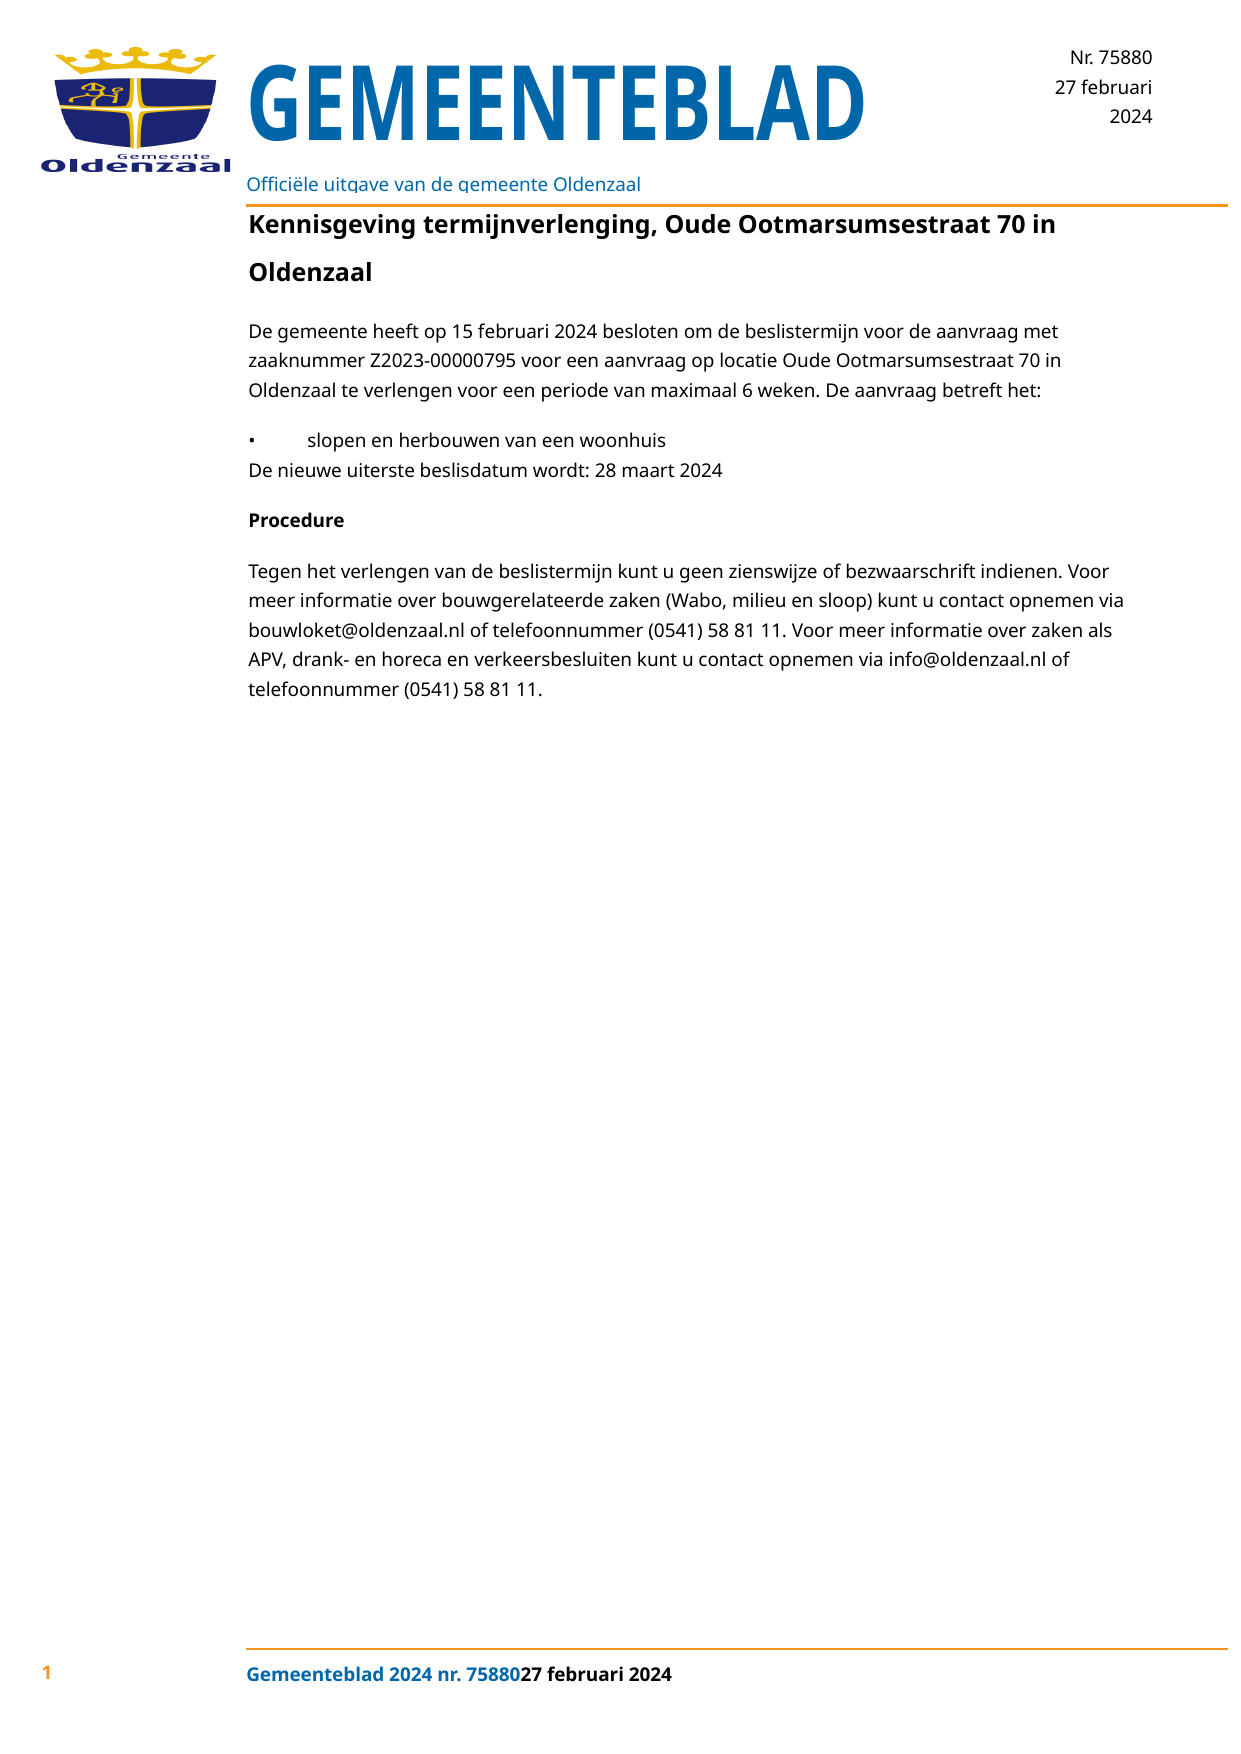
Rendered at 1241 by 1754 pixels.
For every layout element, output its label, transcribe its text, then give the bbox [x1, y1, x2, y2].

text De nieuwe uiterste beslisdatum wordt: 28 maart 2024 [248, 457, 1152, 483]
list slopen en herbouwen van een woonhuis [248, 427, 1152, 453]
text Procedure [248, 507, 1152, 533]
text Kennisgeving termijnverlenging, Oude Ootmarsumsestraat 70 in Oldenzaal [248, 207, 1152, 288]
picture [41, 47, 231, 172]
text Tegen het verlengen van de beslistermijn kunt u geen zienswijze of bezwaarschrift indienen. Voor meer informatie over bouwgerelateerde zaken (Wabo, milieu en sloop) kunt u contact opnemen via bouwloket@oldenzaal.nl of telefoonnummer (0541) 58 81 11. Voor meer informatie over zaken als APV, drank- en horeca en verkeersbesluiten kunt u contact opnemen via info@oldenzaal.nl of telefoonnummer (0541) 58 81 11. [248, 558, 1152, 702]
text De gemeente heeft op 15 februari 2024 besloten om de beslistermijn voor de aanvraag met zaaknummer Z2023-00000795 voor een aanvraag op locatie Oude Ootmarsumsestraat 70 in Oldenzaal te verlengen voor een periode van maximaal 6 weken. De aanvraag betreft het: [248, 318, 1152, 403]
